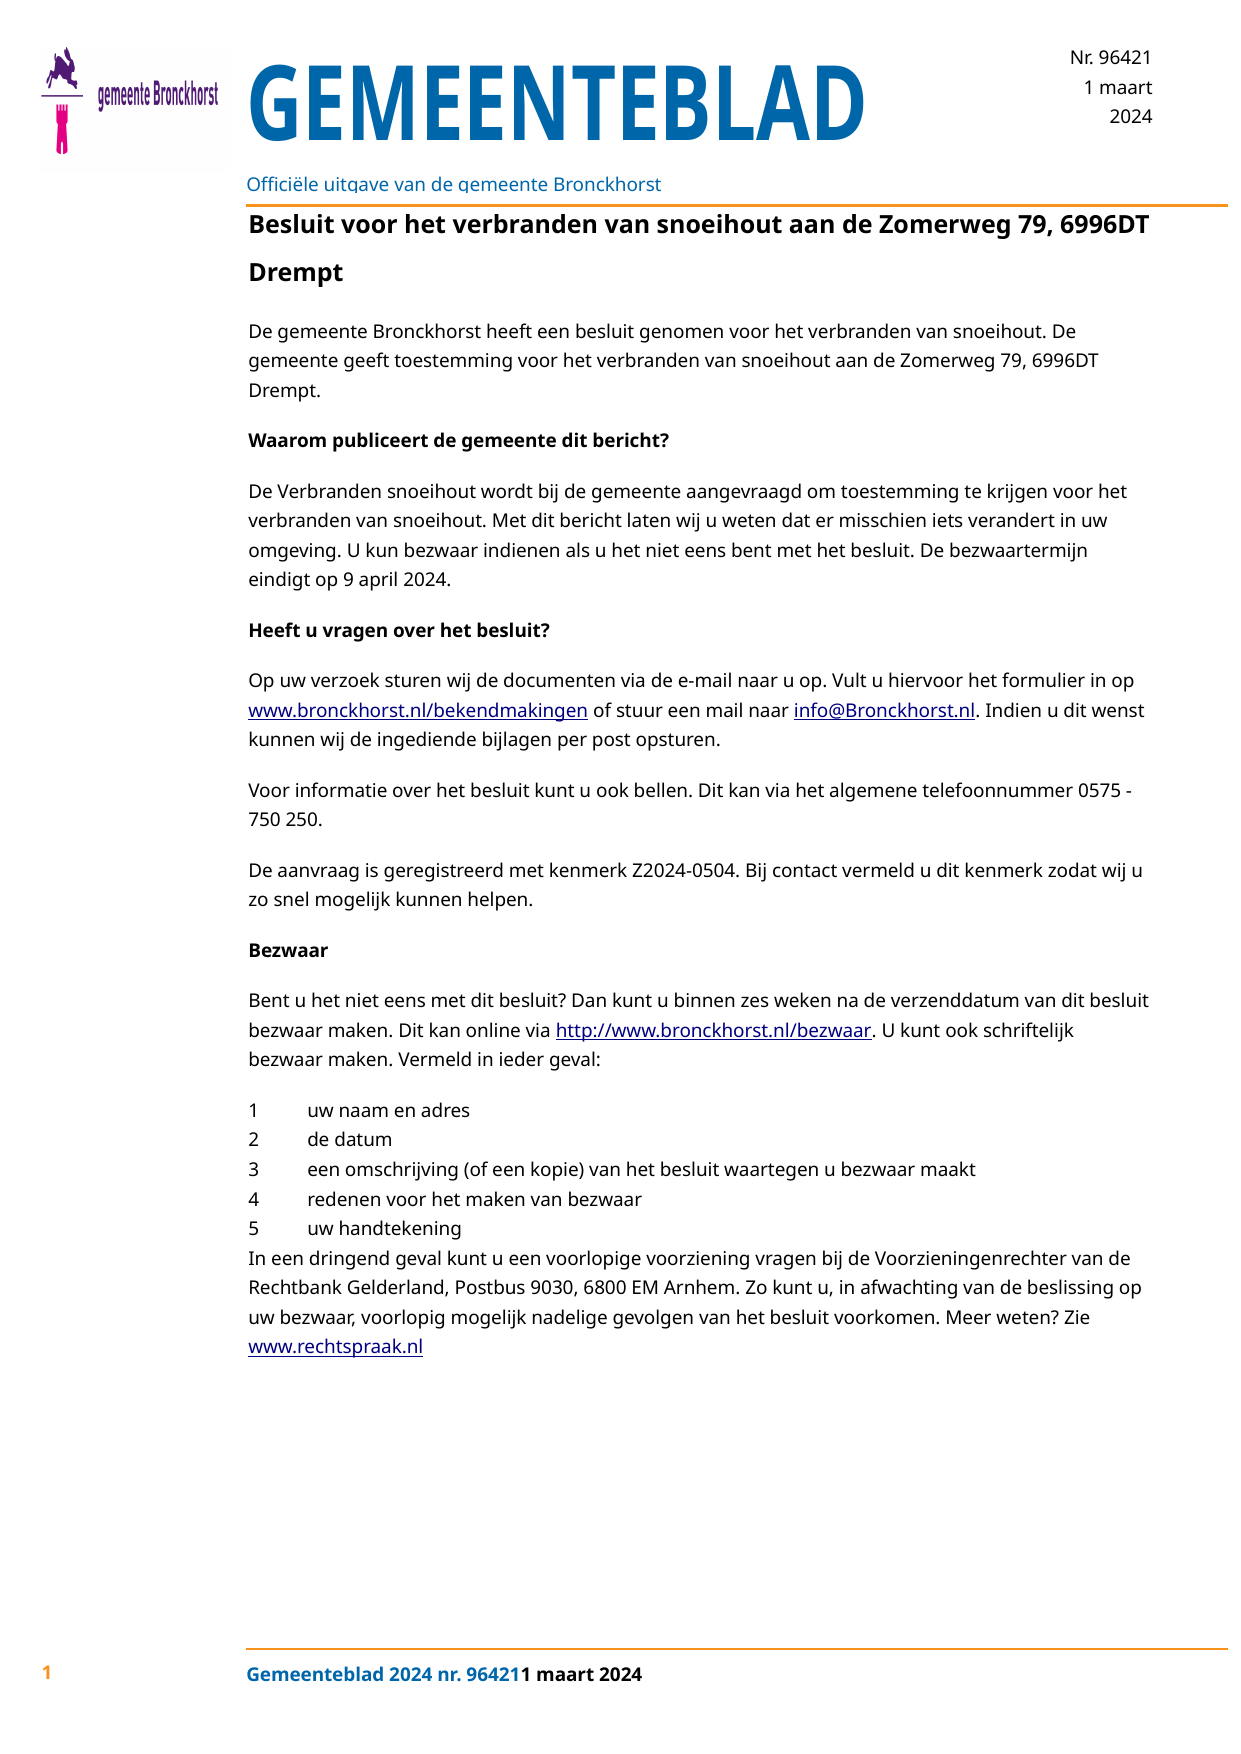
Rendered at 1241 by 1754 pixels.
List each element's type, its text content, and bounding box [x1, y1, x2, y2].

text Voor informatie over het besluit kunt u ook bellen. Dit kan via het algemene telefoonnummer 0575 - 750 250. [248, 777, 1152, 832]
text Heeft u vragen over het besluit? [248, 617, 1152, 643]
list redenen voor het maken van bezwaar [248, 1186, 1152, 1212]
text De aanvraag is geregistreerd met kenmerk Z2024-0504. Bij contact vermeld u dit kenmerk zodat wij u zo snel mogelijk kunnen helpen. [248, 857, 1152, 912]
text De Verbranden snoeihout wordt bij de gemeente aangevraagd om toestemming te krijgen voor het verbranden van snoeihout. Met dit bericht laten wij u weten dat er misschien iets verandert in uw omgeving. U kun bezwaar indienen als u het niet eens bent met het besluit. De bezwaartermijn eindigt op 9 april 2024. [248, 478, 1152, 592]
text Op uw verzoek sturen wij de documenten via de e-mail naar u op. Vult u hiervoor het formulier in op www.bronckhorst.nl/bekendmakingen of stuur een mail naar info@Bronckhorst.nl. Indien u dit wenst kunnen wij de ingediende bijlagen per post opsturen. [248, 667, 1152, 752]
list een omschrijving (of een kopie) van het besluit waartegen u bezwaar maakt [248, 1156, 1152, 1182]
text In een dringend geval kunt u een voorlopige voorziening vragen bij de Voorzieningenrechter van de Rechtbank Gelderland, Postbus 9030, 6800 EM Arnhem. Zo kunt u, in afwachting van de beslissing op uw bezwaar, voorlopig mogelijk nadelige gevolgen van het besluit voorkomen. Meer weten? Zie www.rechtspraak.nl [248, 1245, 1152, 1359]
list uw handtekening [248, 1215, 1152, 1241]
text De gemeente Bronckhorst heeft een besluit genomen voor het verbranden van snoeihout. De gemeente geeft toestemming voor het verbranden van snoeihout aan de Zomerweg 79, 6996DT Drempt. [248, 318, 1152, 403]
text Waarom publiceert de gemeente dit bericht? [248, 427, 1152, 453]
picture [41, 47, 231, 172]
list de datum [248, 1127, 1152, 1152]
text Besluit voor het verbranden van snoeihout aan de Zomerweg 79, 6996DT Drempt [248, 207, 1152, 288]
text Bent u het niet eens met dit besluit? Dan kunt u binnen zes weken na de verzenddatum van dit besluit bezwaar maken. Dit kan online via http://www.bronckhorst.nl/bezwaar. U kunt ook schriftelijk bezwaar maken. Vermeld in ieder geval: [248, 987, 1152, 1072]
list uw naam en adres [248, 1097, 1152, 1123]
text Bezwaar [248, 937, 1152, 963]
